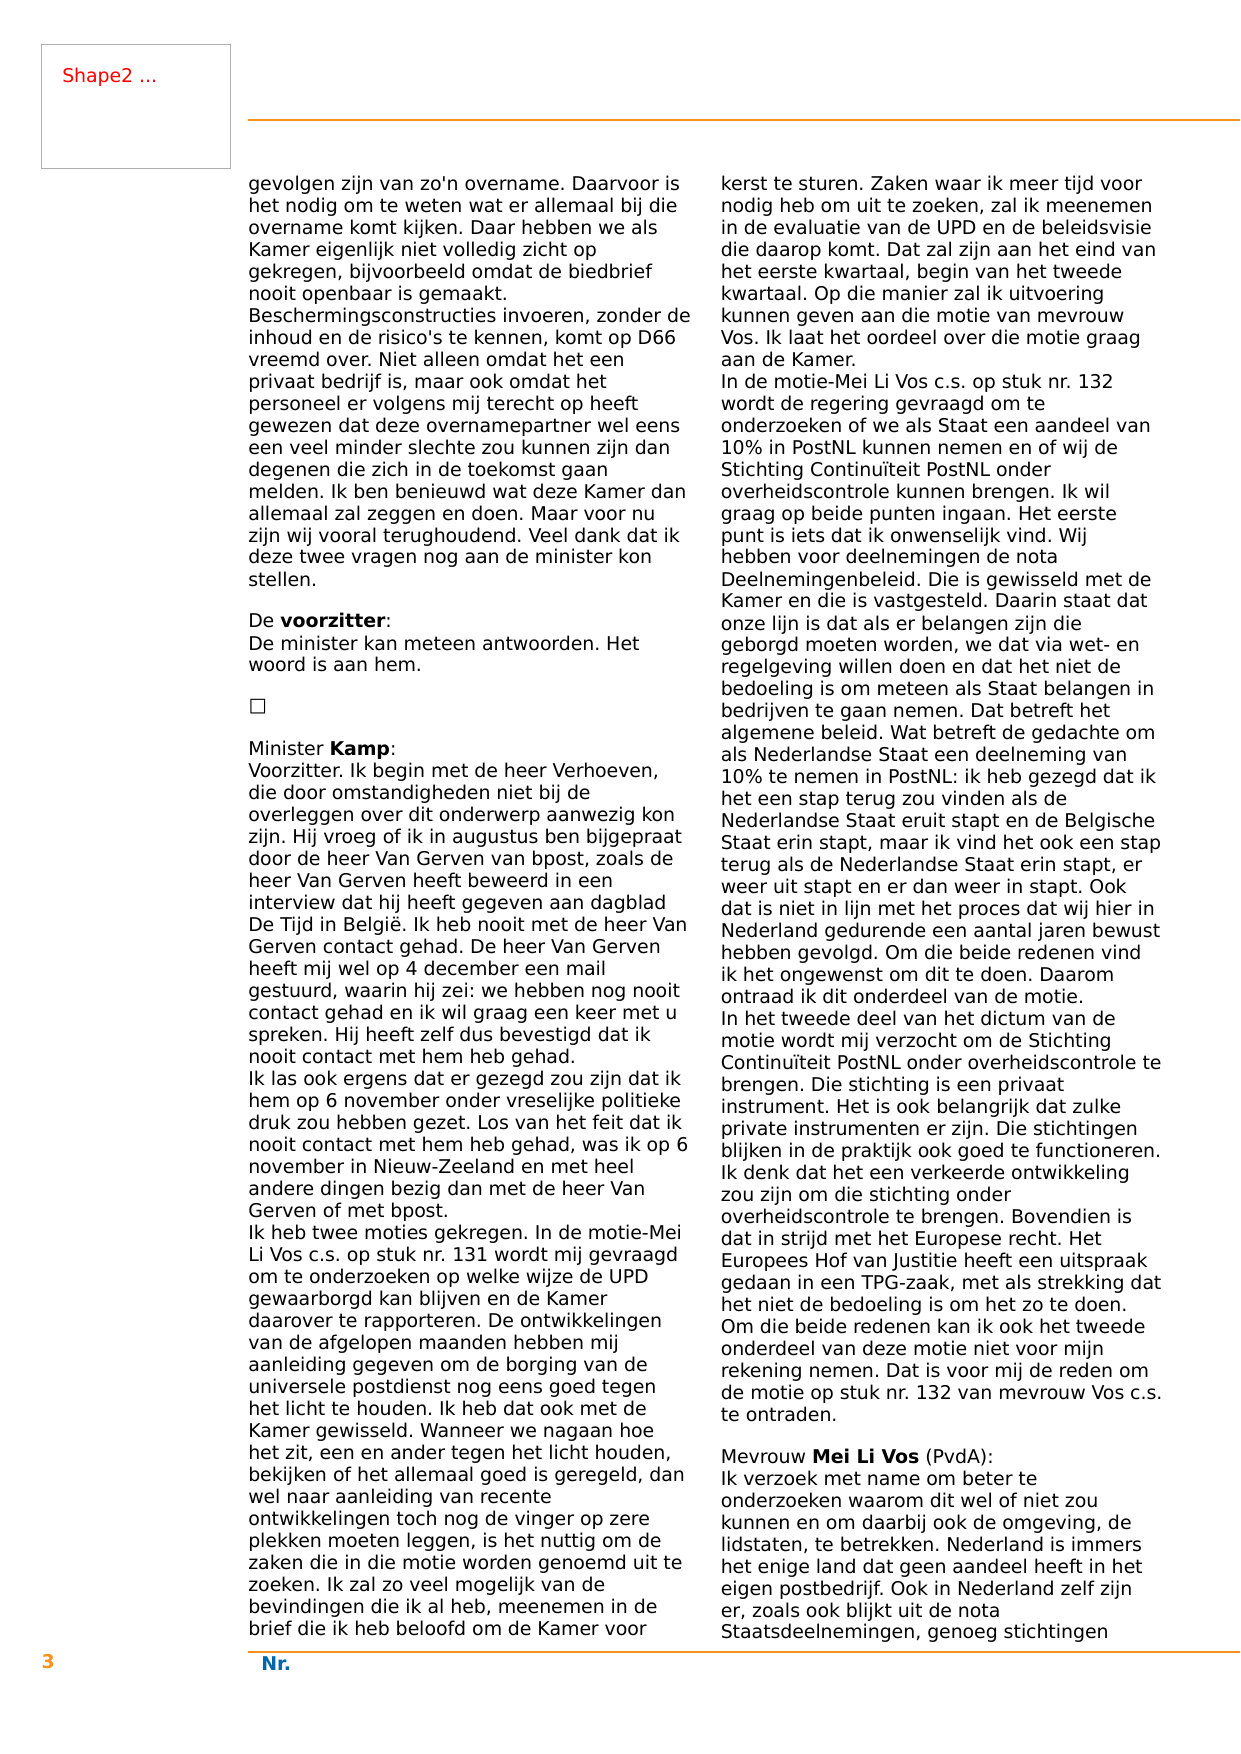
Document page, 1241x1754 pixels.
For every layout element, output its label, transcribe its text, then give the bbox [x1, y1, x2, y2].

text Voorzitter. Ik begin met de heer Verhoeven, die door omstandigheden niet bij de overleggen over dit onderwerp aanwezig kon zijn. Hij vroeg of ik in augustus ben bijgepraat door de heer Van Gerven van bpost, zoals de heer Van Gerven heeft beweerd in een interview dat hij heeft gegeven aan dagblad De Tijd in België. Ik heb nooit met de heer Van Gerven contact gehad. De heer Van Gerven heeft mij wel op 4 december een mail gestuurd, waarin hij zei: we hebben nog nooit contact gehad en ik wil graag een keer met u spreken. Hij heeft zelf dus bevestigd dat ik nooit contact met hem heb gehad. [248, 760, 691, 1068]
text Minister Kamp: [248, 738, 691, 760]
text Ik verzoek met name om beter te onderzoeken waarom dit wel of niet zou kunnen en om daarbij ook de omgeving, de lidstaten, te betrekken. Nederland is immers het enige land dat geen aandeel heeft in het eigen postbedrijf. Ook in Nederland zelf zijn er, zoals ook blijkt uit de nota Staatsdeelnemingen, genoeg stichtingen [721, 1468, 1163, 1643]
text Ik las ook ergens dat er gezegd zou zijn dat ik hem op 6 november onder vreselijke politieke druk zou hebben gezet. Los van het feit dat ik nooit contact met hem heb gehad, was ik op 6 november in Nieuw-Zeeland en met heel andere dingen bezig dan met de heer Van Gerven of met bpost. [248, 1068, 691, 1222]
text kerst te sturen. Zaken waar ik meer tijd voor nodig heb om uit te zoeken, zal ik meenemen in de evaluatie van de UPD en de beleidsvisie die daarop komt. Dat zal zijn aan het eind van het eerste kwartaal, begin van het tweede kwartaal. Op die manier zal ik uitvoering kunnen geven aan die motie van mevrouw Vos. Ik laat het oordeel over die motie graag aan de Kamer. [721, 173, 1163, 371]
text gevolgen zijn van zo'n overname. Daarvoor is het nodig om te weten wat er allemaal bij die overname komt kijken. Daar hebben we als Kamer eigenlijk niet volledig zicht op gekregen, bijvoorbeeld omdat de biedbrief nooit openbaar is gemaakt. Beschermingsconstructies invoeren, zonder de inhoud en de risico's te kennen, komt op D66 vreemd over. Niet alleen omdat het een privaat bedrijf is, maar ook omdat het personeel er volgens mij terecht op heeft gewezen dat deze overnamepartner wel eens een veel minder slechte zou kunnen zijn dan degenen die zich in de toekomst gaan melden. Ik ben benieuwd wat deze Kamer dan allemaal zal zeggen en doen. Maar voor nu zijn wij vooral terughoudend. Veel dank dat ik deze twee vragen nog aan de minister kon stellen. [248, 173, 691, 590]
text ⬜ [248, 696, 691, 718]
text Mevrouw Mei Li Vos (PvdA): [721, 1446, 1163, 1468]
text In het tweede deel van het dictum van de motie wordt mij verzocht om de Stichting Continuïteit PostNL onder overheidscontrole te brengen. Die stichting is een privaat instrument. Het is ook belangrijk dat zulke private instrumenten er zijn. Die stichtingen blijken in de praktijk ook goed te functioneren. Ik denk dat het een verkeerde ontwikkeling zou zijn om die stichting onder overheidscontrole te brengen. Bovendien is dat in strijd met het Europese recht. Het Europees Hof van Justitie heeft een uitspraak gedaan in een TPG-zaak, met als strekking dat het niet de bedoeling is om het zo te doen. Om die beide redenen kan ik ook het tweede onderdeel van deze motie niet voor mijn rekening nemen. Dat is voor mij de reden om de motie op stuk nr. 132 van mevrouw Vos c.s. te ontraden. [721, 1008, 1163, 1426]
text De voorzitter: [248, 610, 691, 632]
text In de motie-Mei Li Vos c.s. op stuk nr. 132 wordt de regering gevraagd om te onderzoeken of we als Staat een aandeel van 10% in PostNL kunnen nemen en of wij de Stichting Continuïteit PostNL onder overheidscontrole kunnen brengen. Ik wil graag op beide punten ingaan. Het eerste punt is iets dat ik onwenselijk vind. Wij hebben voor deelnemingen de nota Deelnemingenbeleid. Die is gewisseld met de Kamer en die is vastgesteld. Daarin staat dat onze lijn is dat als er belangen zijn die geborgd moeten worden, we dat via wet- en regelgeving willen doen en dat het niet de bedoeling is om meteen als Staat belangen in bedrijven te gaan nemen. Dat betreft het algemene beleid. Wat betreft de gedachte om als Nederlandse Staat een deelneming van 10% te nemen in PostNL: ik heb gezegd dat ik het een stap terug zou vinden als de Nederlandse Staat eruit stapt en de Belgische Staat erin stapt, maar ik vind het ook een stap terug als de Nederlandse Staat erin stapt, er weer uit stapt en er dan weer in stapt. Ook dat is niet in lijn met het proces dat wij hier in Nederland gedurende een aantal jaren bewust hebben gevolgd. Om die beide redenen vind ik het ongewenst om dit te doen. Daarom ontraad ik dit onderdeel van de motie. [721, 371, 1163, 1008]
text De minister kan meteen antwoorden. Het woord is aan hem. [248, 632, 691, 676]
text Ik heb twee moties gekregen. In de motie-Mei Li Vos c.s. op stuk nr. 131 wordt mij gevraagd om te onderzoeken op welke wijze de UPD gewaarborgd kan blijven en de Kamer daarover te rapporteren. De ontwikkelingen van de afgelopen maanden hebben mij aanleiding gegeven om de borging van de universele postdienst nog eens goed tegen het licht te houden. Ik heb dat ook met de Kamer gewisseld. Wanneer we nagaan hoe het zit, een en ander tegen het licht houden, bekijken of het allemaal goed is geregeld, dan wel naar aanleiding van recente ontwikkelingen toch nog de vinger op zere plekken moeten leggen, is het nuttig om de zaken die in die motie worden genoemd uit te zoeken. Ik zal zo veel mogelijk van de bevindingen die ik al heb, meenemen in de brief die ik heb beloofd om de Kamer voor [248, 1222, 691, 1639]
